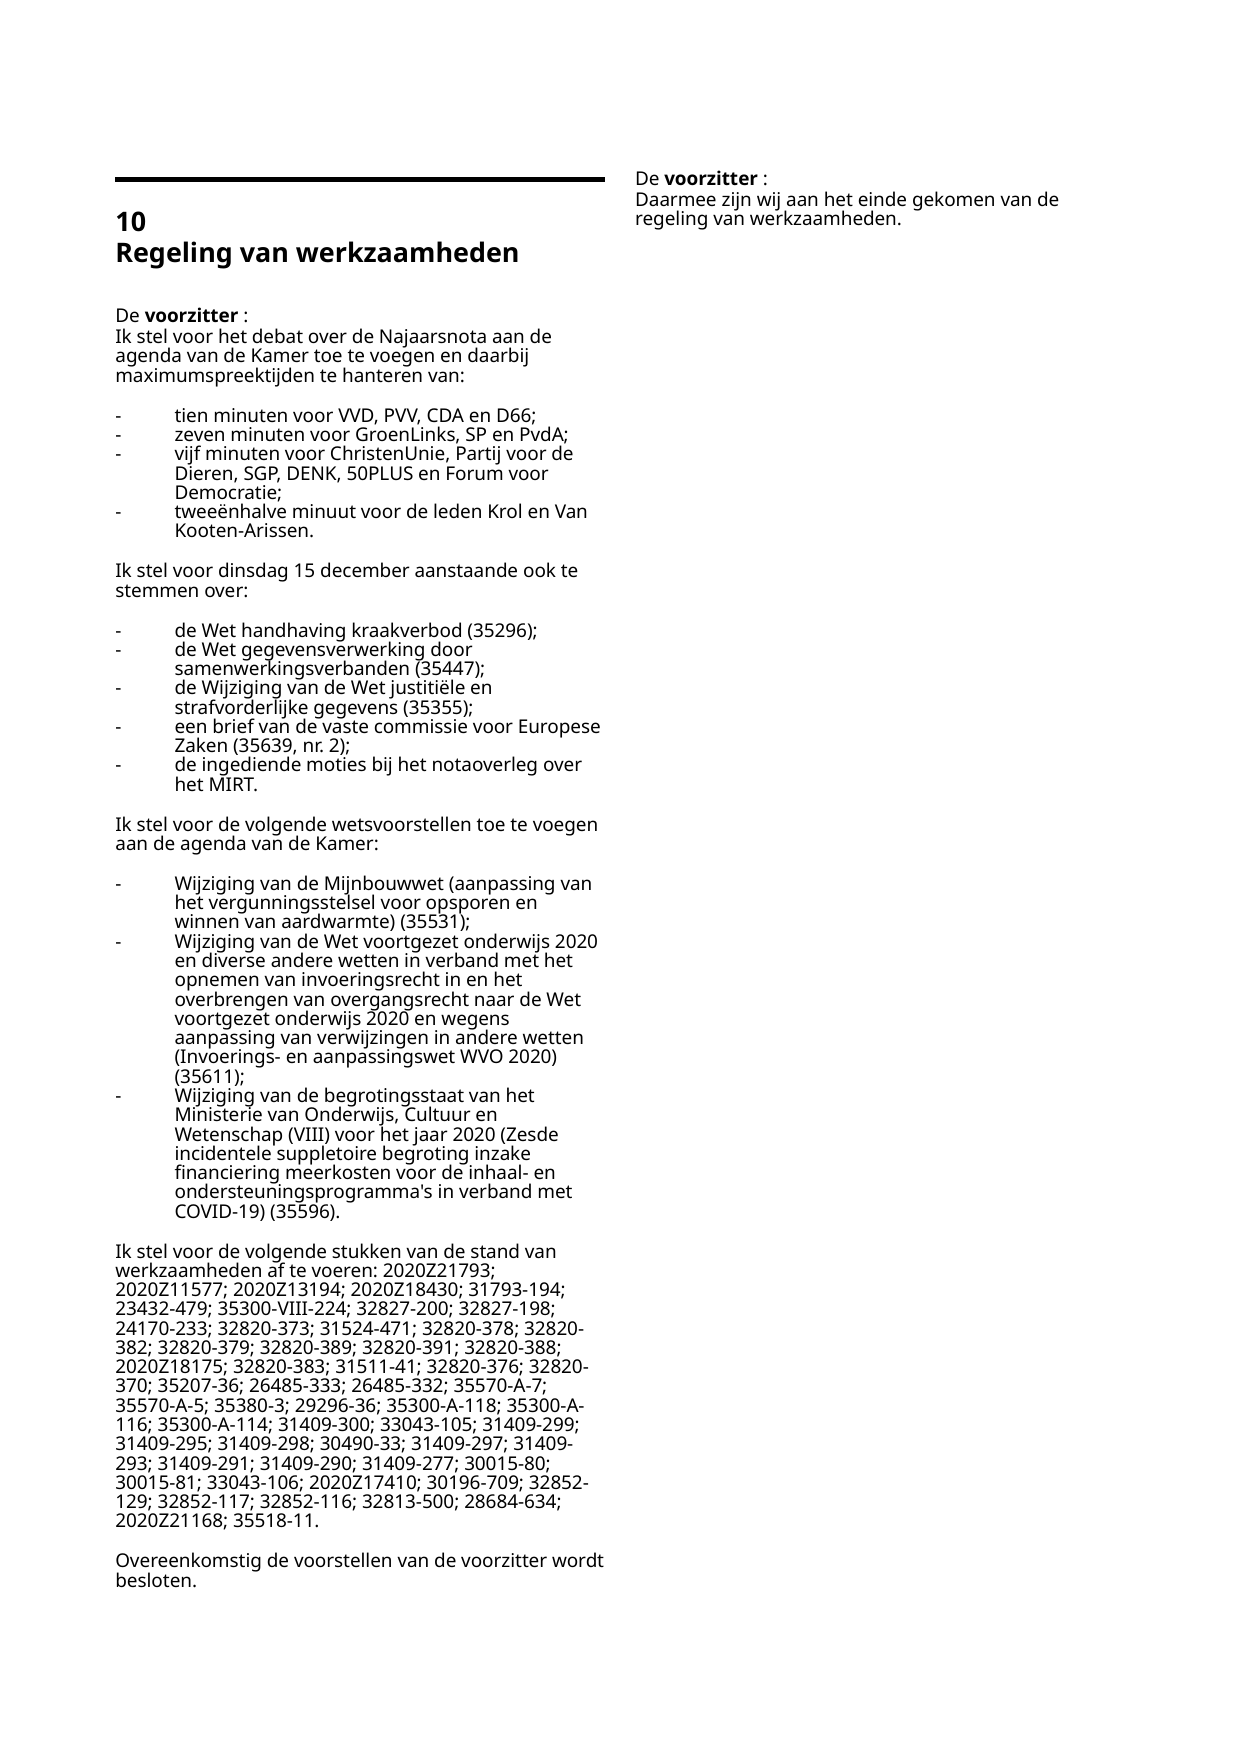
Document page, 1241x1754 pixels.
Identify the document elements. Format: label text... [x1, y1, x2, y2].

list tweeënhalve minuut voor de leden Krol en Van Kooten-Arissen. [115, 503, 605, 542]
list de Wijziging van de Wet justitiële en strafvorderlijke gegevens (35355); [115, 679, 605, 718]
list vijf minuten voor ChristenUnie, Partij voor de Dieren, SGP, DENK, 50PLUS en Forum voor Democratie; [115, 445, 605, 503]
text Regeling van werkzaamheden [115, 239, 605, 283]
text Daarmee zijn wij aan het einde gekomen van de regeling van werkzaamheden. [635, 191, 1125, 229]
text De voorzitter : [635, 165, 1125, 191]
text De voorzitter : [115, 302, 605, 328]
text 10 [115, 203, 605, 239]
list zeven minuten voor GroenLinks, SP en PvdA; [115, 426, 605, 445]
list een brief van de vaste commissie voor Europese Zaken (35639, nr. 2); [115, 718, 605, 756]
text Ik stel voor de volgende stukken van de stand van werkzaamheden af te voeren: 2020Z21793; 2020Z11577; 2020Z13194; 2020Z18430; 31793-194; 23432-479; 35300-VIII-224; 32827-200; 32827-198; 24170-233; 32820-373; 31524-471; 32820-378; 32820-382; 32820-379; 32820-389; 32820-391; 32820-388; 2020Z18175; 32820-383; 31511-41; 32820-376; 32820-370; 35207-36; 26485-333; 26485-332; 35570-A-7; 35570-A-5; 35380-3; 29296-36; 35300-A-118; 35300-A-116; 35300-A-114; 31409-300; 33043-105; 31409-299; 31409-295; 31409-298; 30490-33; 31409-297; 31409-293; 31409-291; 31409-290; 31409-277; 30015-80; 30015-81; 33043-106; 2020Z17410; 30196-709; 32852-129; 32852-117; 32852-116; 32813-500; 28684-634; 2020Z21168; 35518-11. [115, 1243, 605, 1532]
list Wijziging van de Wet voortgezet onderwijs 2020 en diverse andere wetten in verband met het opnemen van invoeringsrecht in en het overbrengen van overgangsrecht naar de Wet voortgezet onderwijs 2020 en wegens aanpassing van verwijzingen in andere wetten (Invoerings- en aanpassingswet WVO 2020) (35611); [115, 933, 605, 1087]
text Ik stel voor dinsdag 15 december aanstaande ook te stemmen over: [115, 562, 605, 601]
list Wijziging van de begrotingsstaat van het Ministerie van Onderwijs, Cultuur en Wetenschap (VIII) voor het jaar 2020 (Zesde incidentele suppletoire begroting inzake financiering meerkosten voor de inhaal- en ondersteuningsprogramma's in verband met COVID-19) (35596). [115, 1087, 605, 1222]
list de ingediende moties bij het notaoverleg over het MIRT. [115, 756, 605, 795]
text Ik stel voor de volgende wetsvoorstellen toe te voegen aan de agenda van de Kamer: [115, 816, 605, 854]
list de Wet gegevensverwerking door samenwerkingsverbanden (35447); [115, 641, 605, 679]
text Ik stel voor het debat over de Najaarsnota aan de agenda van de Kamer toe te voegen en daarbij maximumspreektijden te hanteren van: [115, 328, 605, 386]
list tien minuten voor VVD, PVV, CDA en D66; [115, 407, 605, 426]
text Overeenkomstig de voorstellen van de voorzitter wordt besloten. [115, 1552, 605, 1591]
list Wijziging van de Mijnbouwwet (aanpassing van het vergunningsstelsel voor opsporen en winnen van aardwarmte) (35531); [115, 875, 605, 933]
list de Wet handhaving kraakverbod (35296); [115, 622, 605, 641]
